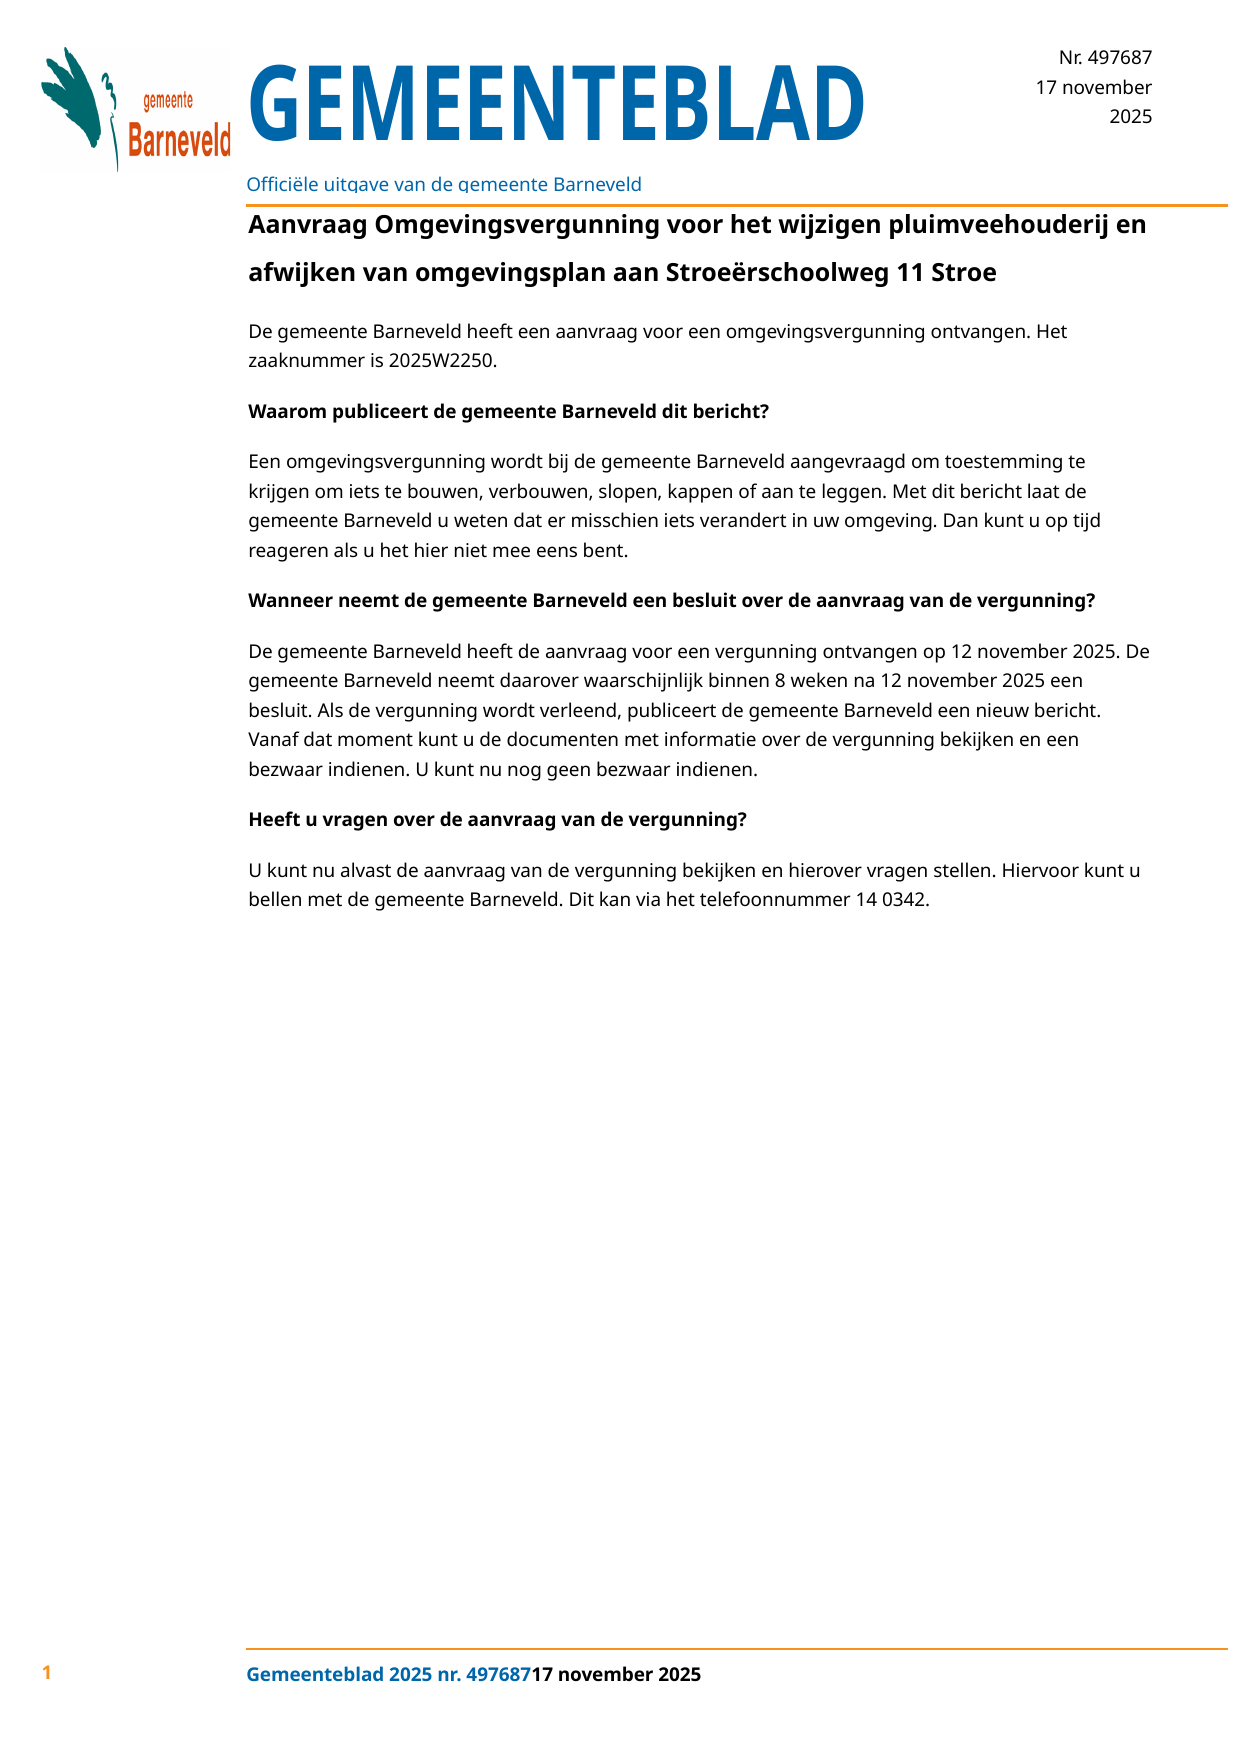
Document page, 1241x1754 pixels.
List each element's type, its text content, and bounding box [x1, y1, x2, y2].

text Aanvraag Omgevingsvergunning voor het wijzigen pluimveehouderij en afwijken van omgevingsplan aan Stroeërschoolweg 11 Stroe [248, 207, 1152, 288]
text Een omgevingsvergunning wordt bij de gemeente Barneveld aangevraagd om toestemming te krijgen om iets te bouwen, verbouwen, slopen, kappen of aan te leggen. Met dit bericht laat de gemeente Barneveld u weten dat er misschien iets verandert in uw omgeving. Dan kunt u op tijd reageren als u het hier niet mee eens bent. [248, 448, 1152, 563]
text Heeft u vragen over de aanvraag van de vergunning? [248, 807, 1152, 832]
text U kunt nu alvast de aanvraag van de vergunning bekijken en hierover vragen stellen. Hiervoor kunt u bellen met de gemeente Barneveld. Dit kan via het telefoonnummer 14 0342. [248, 857, 1152, 912]
text De gemeente Barneveld heeft de aanvraag voor een vergunning ontvangen op 12 november 2025. De gemeente Barneveld neemt daarover waarschijnlijk binnen 8 weken na 12 november 2025 een besluit. Als de vergunning wordt verleend, publiceert de gemeente Barneveld een nieuw bericht. Vanaf dat moment kunt u de documenten met informatie over de vergunning bekijken en een bezwaar indienen. U kunt nu nog geen bezwaar indienen. [248, 638, 1152, 782]
text Waarom publiceert de gemeente Barneveld dit bericht? [248, 398, 1152, 424]
text Wanneer neemt de gemeente Barneveld een besluit over de aanvraag van de vergunning? [248, 587, 1152, 613]
picture [41, 47, 231, 172]
text De gemeente Barneveld heeft een aanvraag voor een omgevingsvergunning ontvangen. Het zaaknummer is 2025W2250. [248, 318, 1152, 373]
